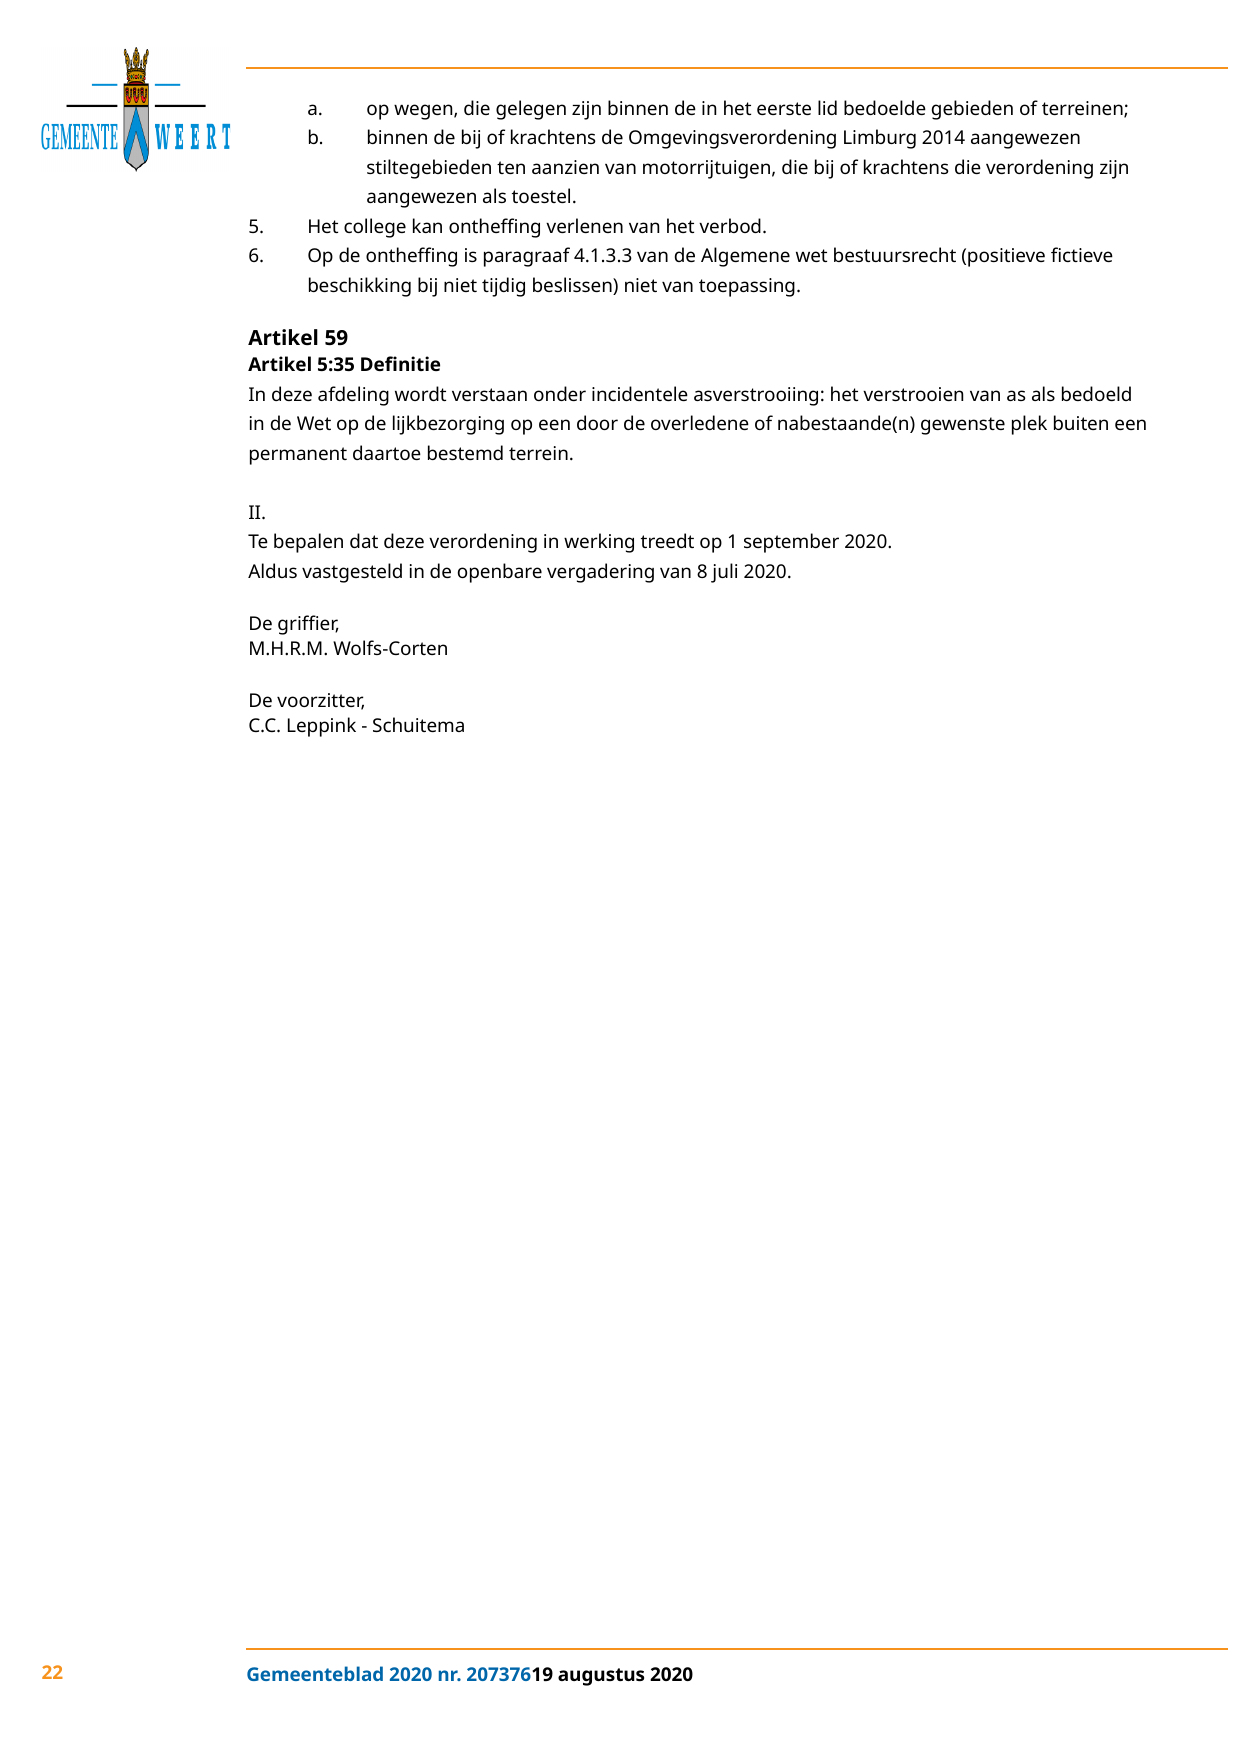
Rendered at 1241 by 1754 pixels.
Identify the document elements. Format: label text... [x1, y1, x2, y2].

list op wegen, die gelegen zijn binnen de in het eerste lid bedoelde gebieden of terreinen; [307, 95, 1152, 121]
text M.H.R.M. Wolfs-Corten [248, 635, 1152, 661]
text Te bepalen dat deze verordening in werking treedt op 1 september 2020. [248, 529, 1152, 554]
text De griffier, [248, 610, 1152, 635]
text Artikel 5:35 Definitie [248, 351, 1152, 377]
text De voorzitter, [248, 687, 1152, 713]
text Aldus vastgesteld in de openbare vergadering van 8 juli 2020. [248, 558, 1152, 584]
text C.C. Leppink - Schuitema [248, 713, 1152, 738]
list Het college kan ontheffing verlenen van het verbod. [248, 213, 1152, 239]
text Artikel 59 [248, 323, 1152, 351]
text II. [248, 499, 1152, 525]
list binnen de bij of krachtens de Omgevingsverordening Limburg 2014 aangewezen stiltegebieden ten aanzien van motorrijtuigen, die bij of krachtens die verordening zijn aangewezen als toestel. [307, 124, 1152, 209]
list Op de ontheffing is paragraaf 4.1.3.3 van de Algemene wet bestuursrecht (positieve fictieve beschikking bij niet tijdig beslissen) niet van toepassing. [248, 243, 1152, 298]
text In deze afdeling wordt verstaan onder incidentele asverstrooiing: het verstrooien van as als bedoeld in de Wet op de lijkbezorging op een door de overledene of nabestaande(n) gewenste plek buiten een permanent daartoe bestemd terrein. [248, 381, 1152, 466]
picture [41, 47, 231, 172]
